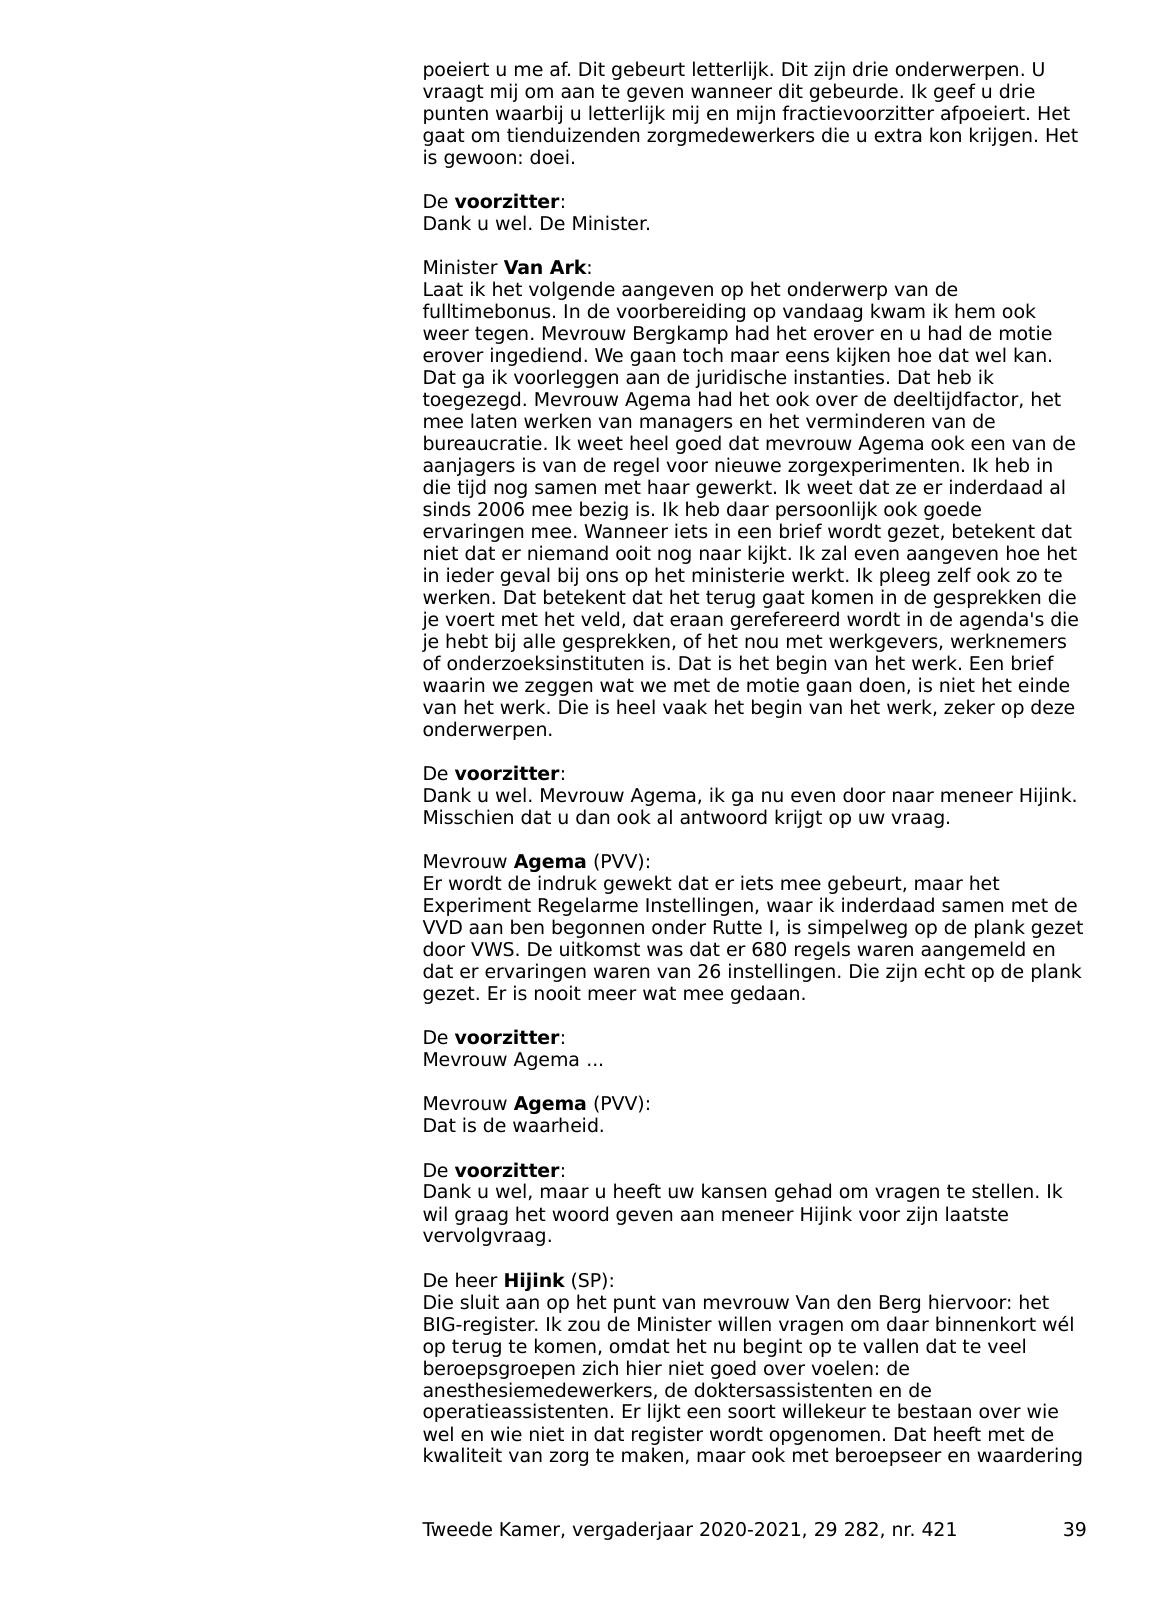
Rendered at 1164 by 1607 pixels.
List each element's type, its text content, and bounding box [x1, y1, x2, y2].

text Mevrouw Agema (PVV): [422, 851, 1087, 873]
text De voorzitter: [422, 763, 1087, 785]
text Dat is de waarheid. [422, 1115, 1087, 1137]
text Laat ik het volgende aangeven op het onderwerp van de fulltimebonus. In de voorbereiding op vandaag kwam ik hem ook weer tegen. Mevrouw Bergkamp had het erover en u had de motie erover ingediend. We gaan toch maar eens kijken hoe dat wel kan. Dat ga ik voorleggen aan de juridische instanties. Dat heb ik toegezegd. Mevrouw Agema had het ook over de deeltijdfactor, het mee laten werken van managers en het verminderen van de bureaucratie. Ik weet heel goed dat mevrouw Agema ook een van de aanjagers is van de regel voor nieuwe zorgexperimenten. Ik heb in die tijd nog samen met haar gewerkt. Ik weet dat ze er inderdaad al sinds 2006 mee bezig is. Ik heb daar persoonlijk ook goede ervaringen mee. Wanneer iets in een brief wordt gezet, betekent dat niet dat er niemand ooit nog naar kijkt. Ik zal even aangeven hoe het in ieder geval bij ons op het ministerie werkt. Ik pleeg zelf ook zo te werken. Dat betekent dat het terug gaat komen in de gesprekken die je voert met het veld, dat eraan gerefereerd wordt in de agenda's die je hebt bij alle gesprekken, of het nou met werkgevers, werknemers of onderzoeksinstituten is. Dat is het begin van het werk. Een brief waarin we zeggen wat we met de motie gaan doen, is niet het einde van het werk. Die is heel vaak het begin van het werk, zeker op deze onderwerpen. [422, 279, 1087, 741]
text Dank u wel. Mevrouw Agema, ik ga nu even door naar meneer Hijink. Misschien dat u dan ook al antwoord krijgt op uw vraag. [422, 785, 1087, 829]
text Er wordt de indruk gewekt dat er iets mee gebeurt, maar het Experiment Regelarme Instellingen, waar ik inderdaad samen met de VVD aan ben begonnen onder Rutte I, is simpelweg op de plank gezet door VWS. De uitkomst was dat er 680 regels waren aangemeld en dat er ervaringen waren van 26 instellingen. Die zijn echt op de plank gezet. Er is nooit meer wat mee gedaan. [422, 873, 1087, 1005]
text De voorzitter: [422, 1159, 1087, 1181]
text Minister Van Ark: [422, 257, 1087, 279]
text De voorzitter: [422, 191, 1087, 213]
text poeiert u me af. Dit gebeurt letterlijk. Dit zijn drie onderwerpen. U vraagt mij om aan te geven wanneer dit gebeurde. Ik geef u drie punten waarbij u letterlijk mij en mijn fractievoorzitter afpoeiert. Het gaat om tienduizenden zorgmedewerkers die u extra kon krijgen. Het is gewoon: doei. [422, 59, 1087, 169]
text Die sluit aan op het punt van mevrouw Van den Berg hiervoor: het BIG-register. Ik zou de Minister willen vragen om daar binnenkort wél op terug te komen, omdat het nu begint op te vallen dat te veel beroepsgroepen zich hier niet goed over voelen: de anesthesiemedewerkers, de doktersassistenten en de operatieassistenten. Er lijkt een soort willekeur te bestaan over wie wel en wie niet in dat register wordt opgenomen. Dat heeft met de kwaliteit van zorg te maken, maar ook met beroepseer en waardering [422, 1292, 1087, 1467]
text De voorzitter: [422, 1027, 1087, 1049]
text Mevrouw Agema ... [422, 1049, 1087, 1071]
text Mevrouw Agema (PVV): [422, 1093, 1087, 1115]
text De heer Hijink (SP): [422, 1269, 1087, 1292]
text Dank u wel, maar u heeft uw kansen gehad om vragen te stellen. Ik wil graag het woord geven aan meneer Hijink voor zijn laatste vervolgvraag. [422, 1181, 1087, 1247]
text Dank u wel. De Minister. [422, 213, 1087, 235]
